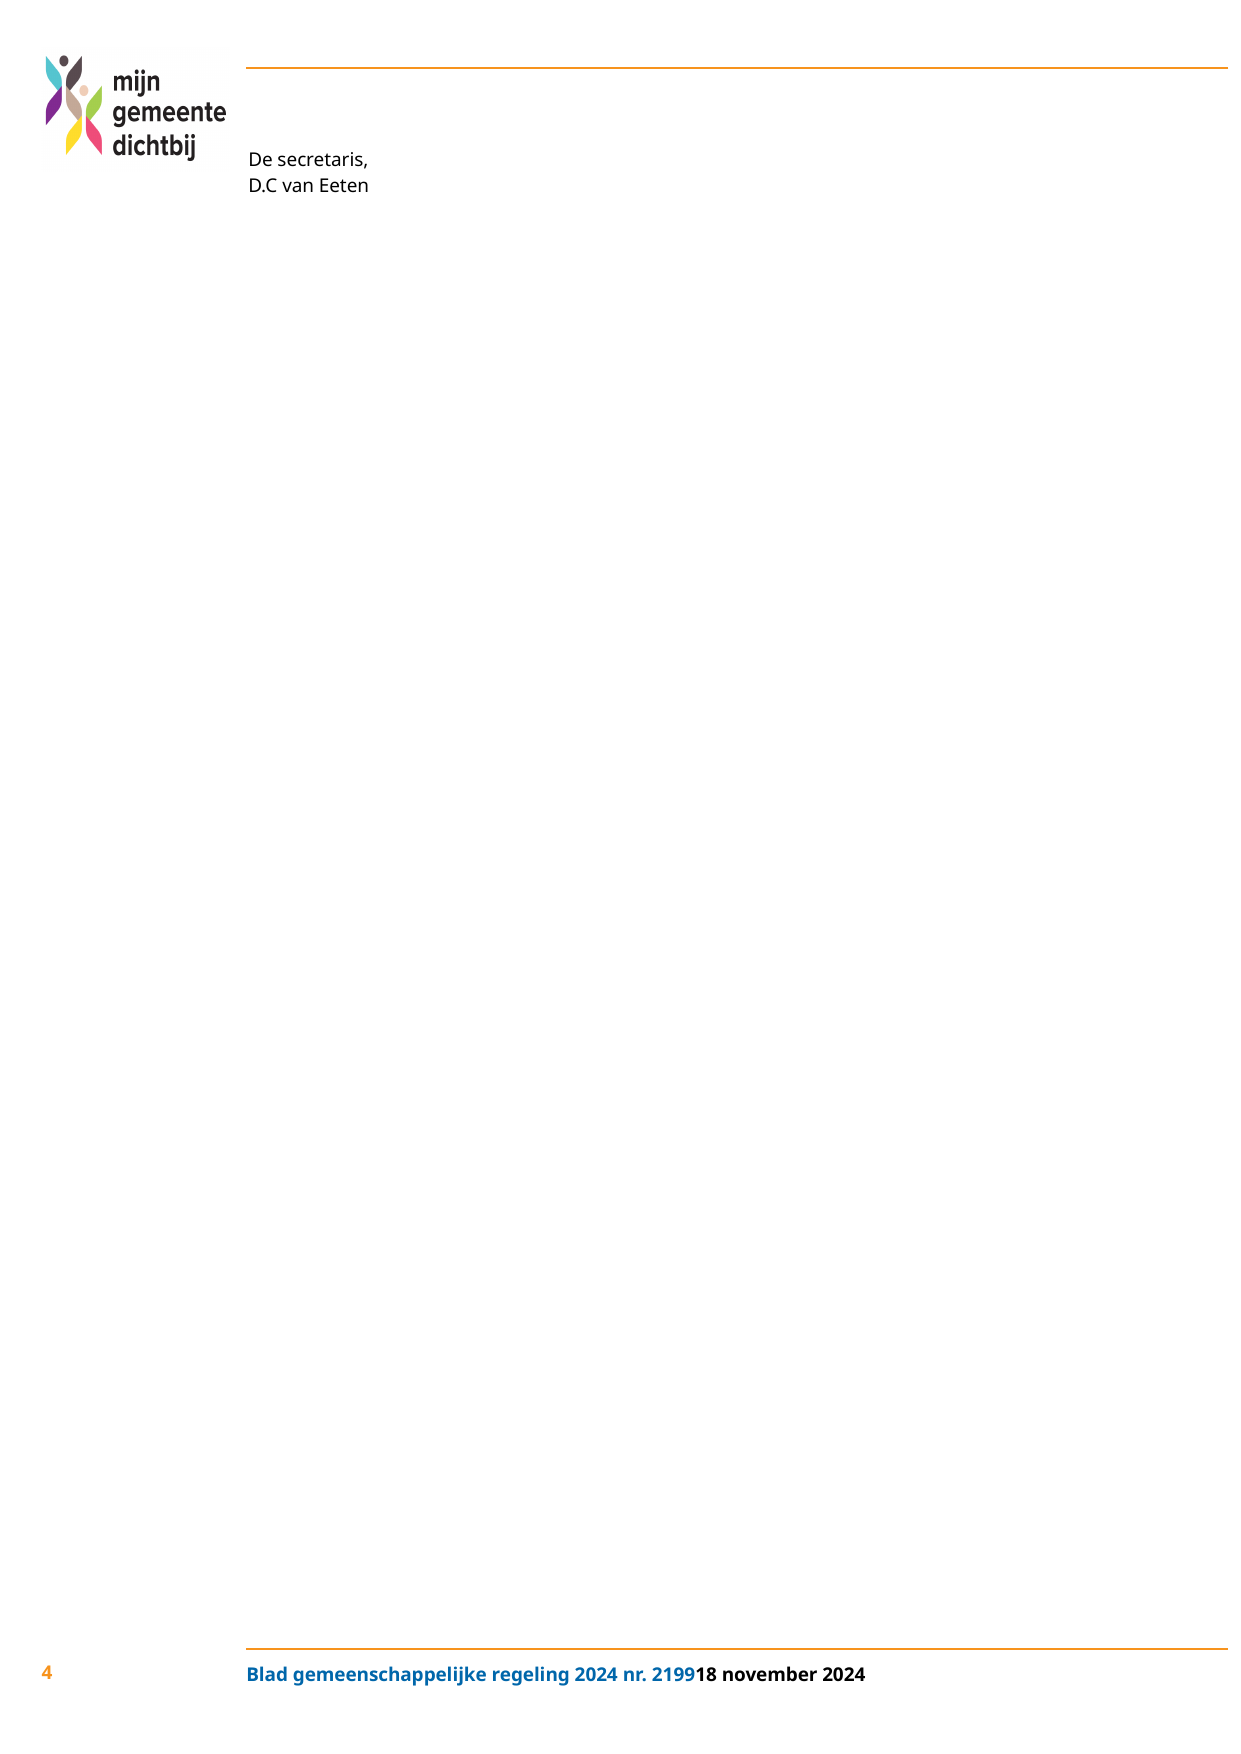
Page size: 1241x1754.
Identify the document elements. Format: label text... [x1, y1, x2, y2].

picture [41, 47, 231, 172]
text De secretaris, [248, 146, 1152, 172]
text D.C van Eeten [248, 172, 1152, 198]
